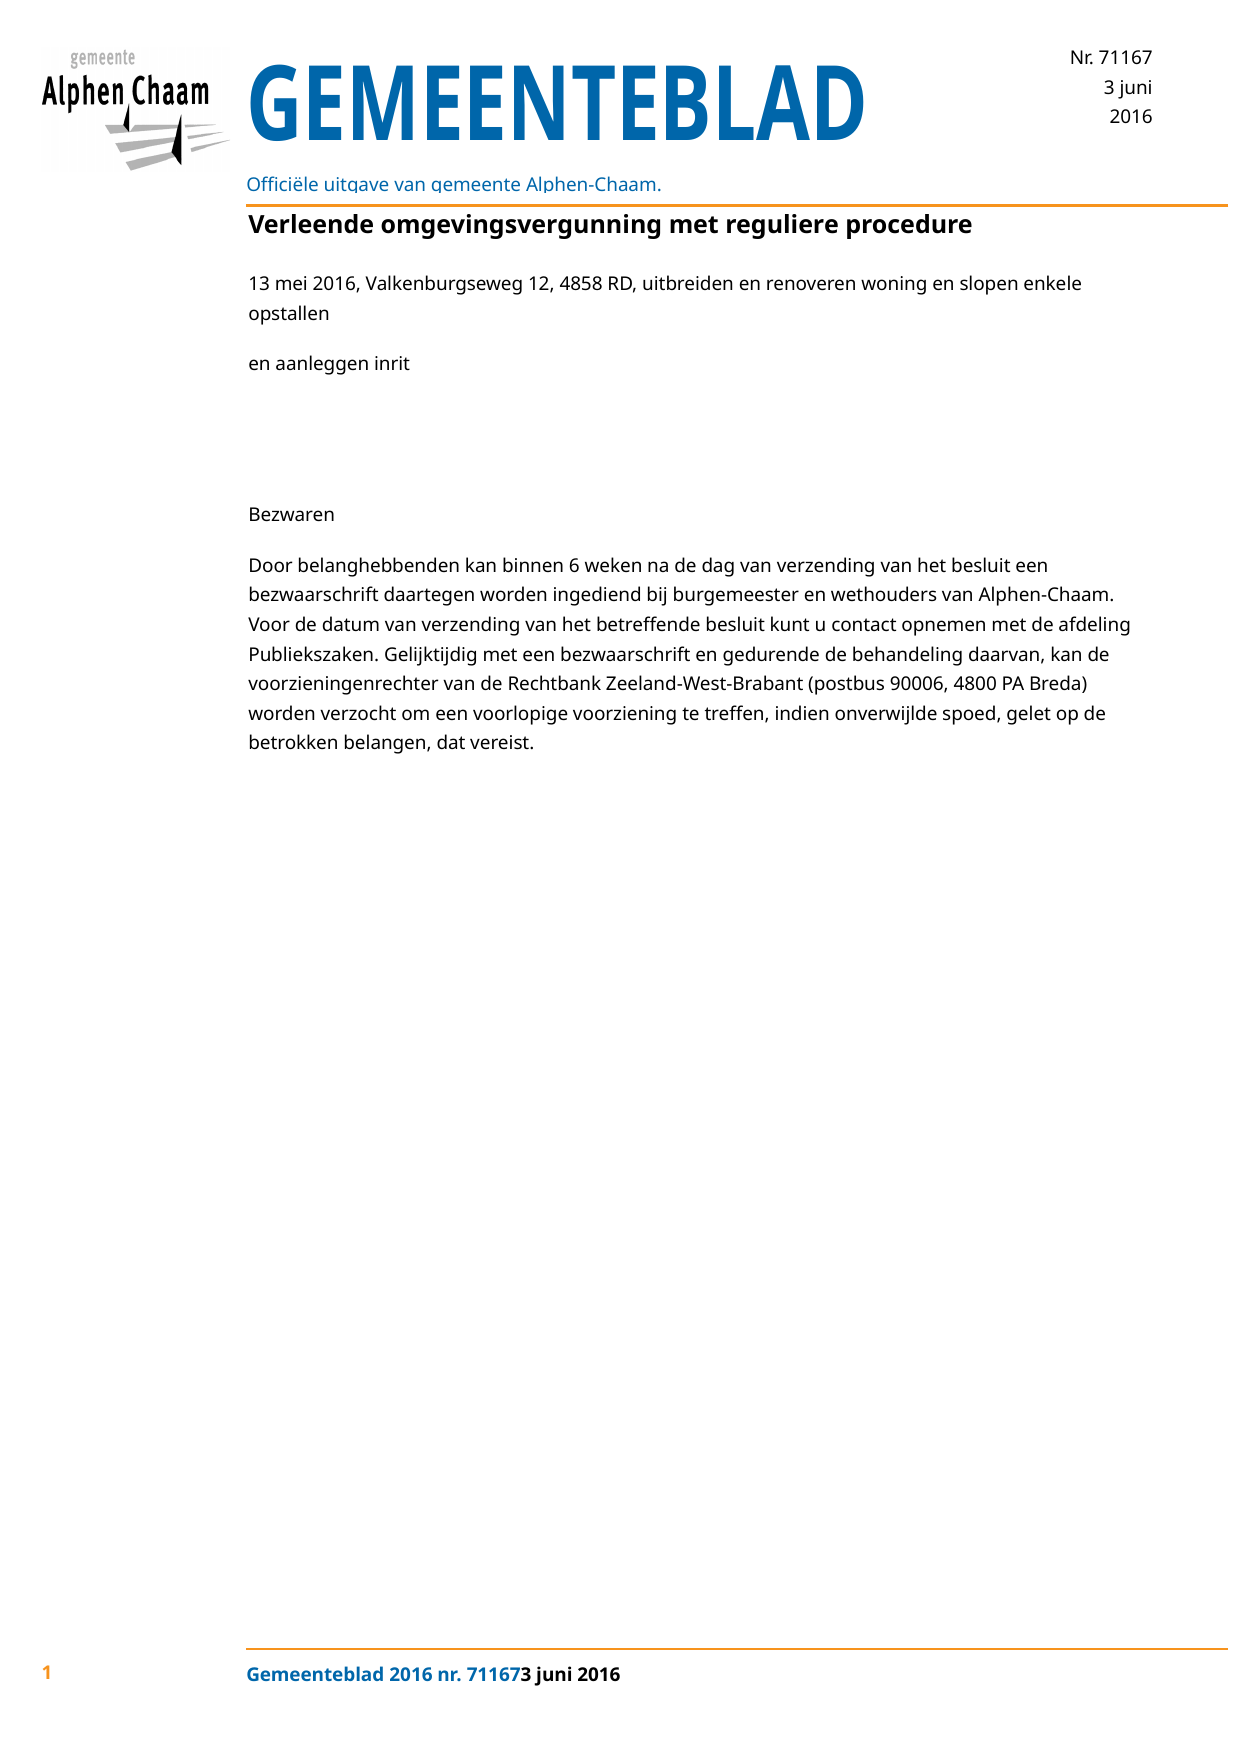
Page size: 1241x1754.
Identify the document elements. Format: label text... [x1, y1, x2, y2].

text en aanleggen inrit [248, 350, 1152, 376]
text 13 mei 2016, Valkenburgseweg 12, 4858 RD, uitbreiden en renoveren woning en slopen enkele opstallen [248, 270, 1152, 326]
text Door belanghebbenden kan binnen 6 weken na de dag van verzending van het besluit een bezwaarschrift daartegen worden ingediend bij burgemeester en wethouders van Alphen-Chaam. Voor de datum van verzending van het betreffende besluit kunt u contact opnemen met de afdeling Publiekszaken. Gelijktijdig met een bezwaarschrift en gedurende de behandeling daarvan, kan de voorzieningenrechter van de Rechtbank Zeeland-West-Brabant (postbus 90006, 4800 PA Breda) worden verzocht om een voorlopige voorziening te treffen, indien onverwijlde spoed, gelet op de betrokken belangen, dat vereist. [248, 552, 1152, 755]
picture [41, 47, 231, 172]
text Bezwaren [248, 502, 1152, 527]
text Verleende omgevingsvergunning met reguliere procedure [248, 207, 1152, 241]
